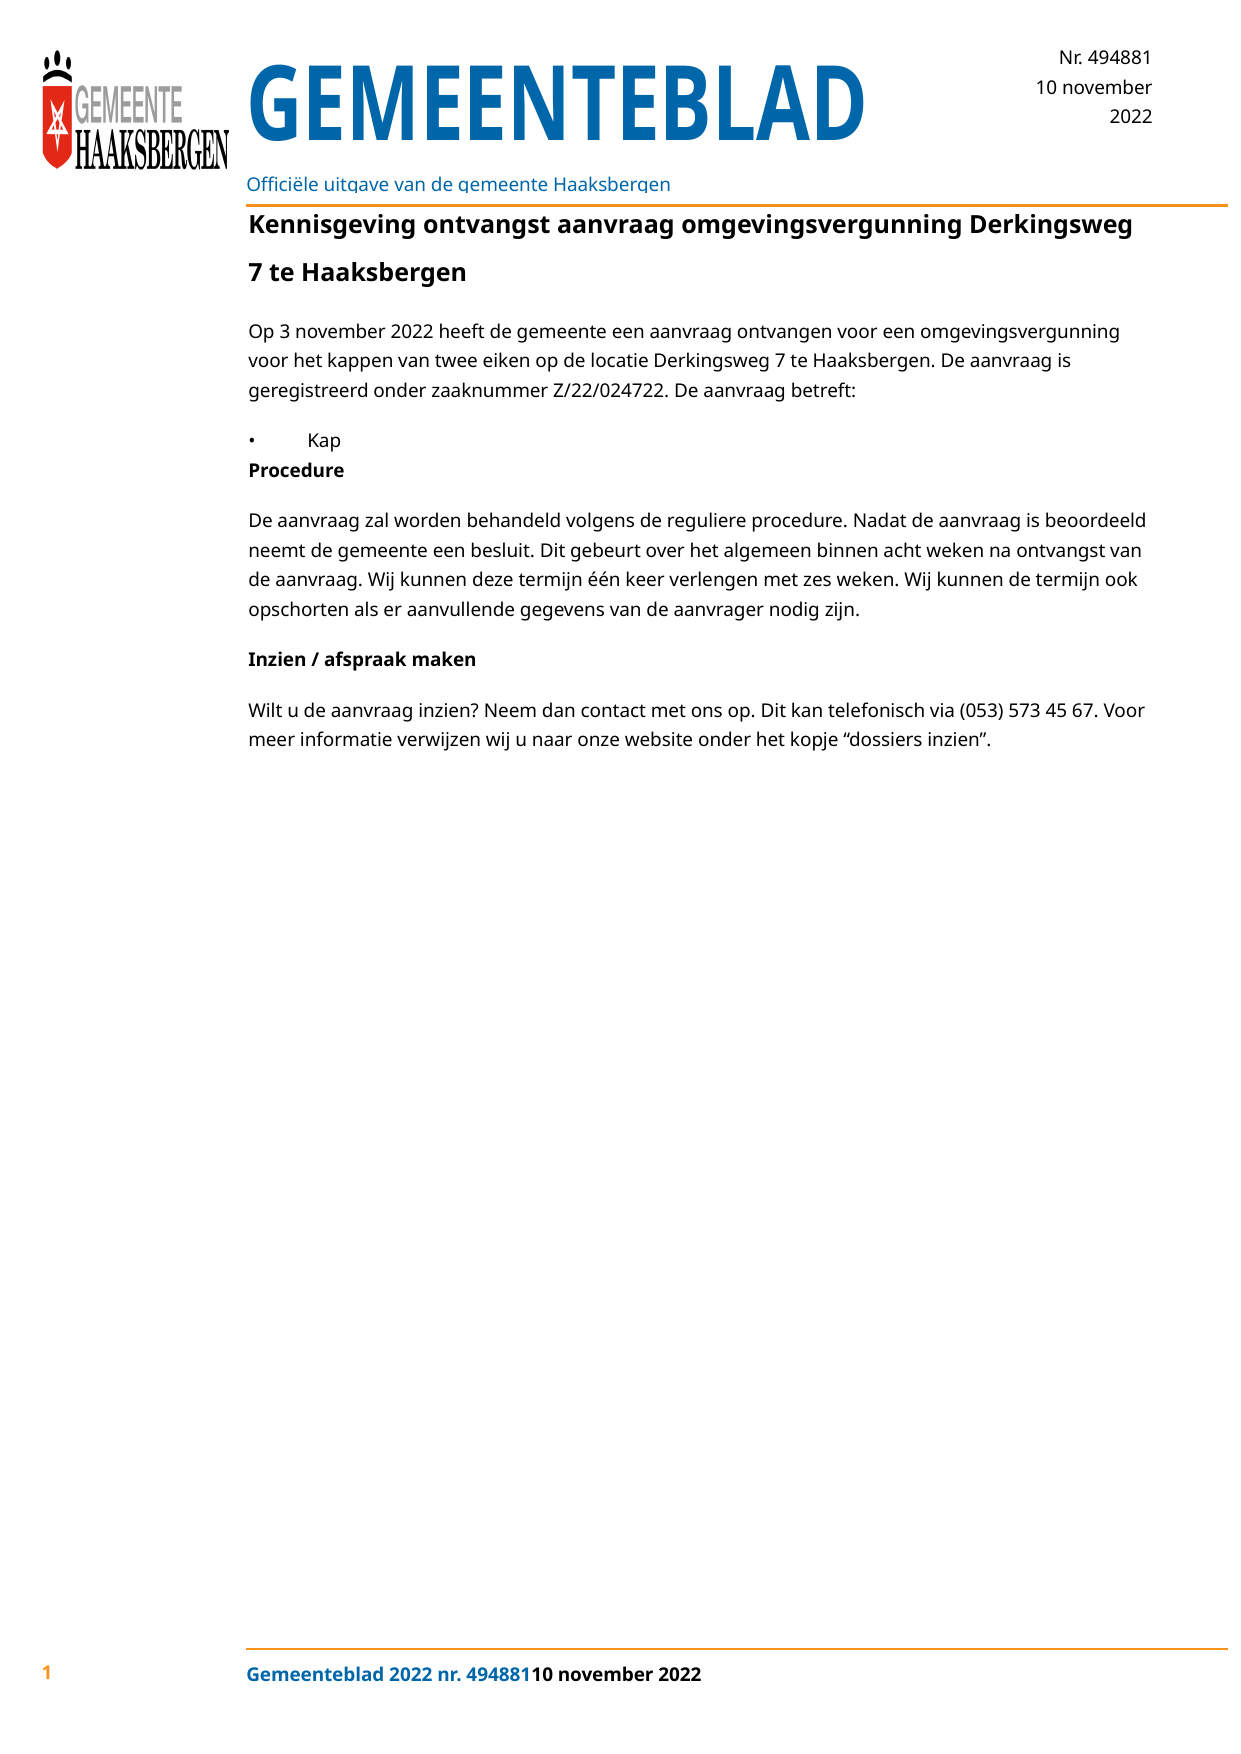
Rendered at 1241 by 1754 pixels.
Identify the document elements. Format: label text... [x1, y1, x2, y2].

text Wilt u de aanvraag inzien? Neem dan contact met ons op. Dit kan telefonisch via (053) 573 45 67. Voor meer informatie verwijzen wij u naar onze website onder het kopje “dossiers inzien”. [248, 697, 1152, 752]
picture [41, 47, 231, 172]
text Kennisgeving ontvangst aanvraag omgevingsvergunning Derkingsweg 7 te Haaksbergen [248, 207, 1152, 288]
text Op 3 november 2022 heeft de gemeente een aanvraag ontvangen voor een omgevingsvergunning voor het kappen van twee eiken op de locatie Derkingsweg 7 te Haaksbergen. De aanvraag is geregistreerd onder zaaknummer Z/22/024722. De aanvraag betreft: [248, 318, 1152, 403]
list Kap [248, 427, 1152, 453]
text De aanvraag zal worden behandeld volgens de reguliere procedure. Nadat de aanvraag is beoordeeld neemt de gemeente een besluit. Dit gebeurt over het algemeen binnen acht weken na ontvangst van de aanvraag. Wij kunnen deze termijn één keer verlengen met zes weken. Wij kunnen de termijn ook opschorten als er aanvullende gegevens van de aanvrager nodig zijn. [248, 507, 1152, 622]
text Procedure [248, 457, 1152, 483]
text Inzien / afspraak maken [248, 647, 1152, 672]
